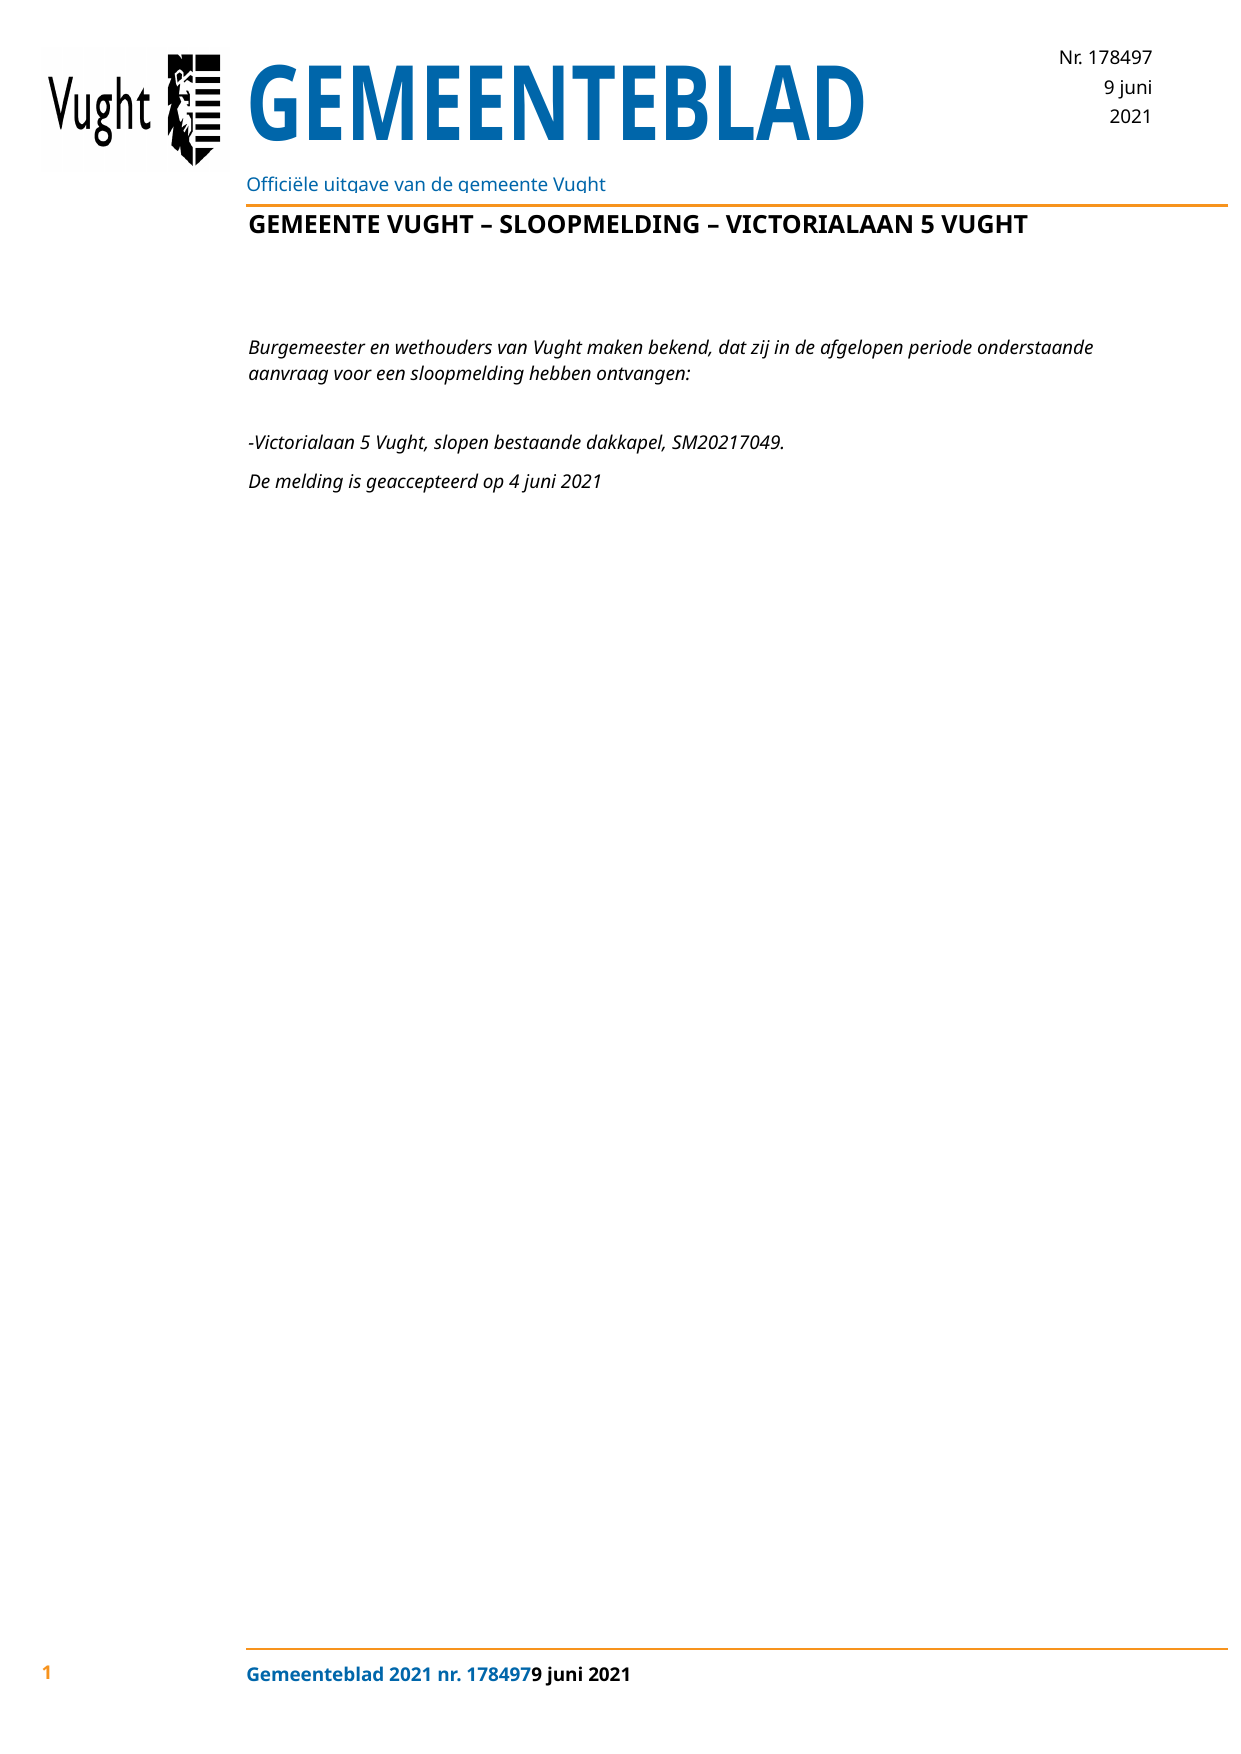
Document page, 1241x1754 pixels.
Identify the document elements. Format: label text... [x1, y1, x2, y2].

text GEMEENTE VUGHT – SLOOPMELDING – VICTORIALAAN 5 VUGHT [248, 207, 1152, 241]
text -Victorialaan 5 Vught, slopen bestaande dakkapel, SM20217049. [248, 429, 1152, 454]
picture [41, 47, 231, 172]
text De melding is geaccepteerd op 4 juni 2021 [248, 468, 1152, 494]
text Burgemeester en wethouders van Vught maken bekend, dat zij in de afgelopen periode onderstaande aanvraag voor een sloopmelding hebben ontvangen: [248, 334, 1152, 386]
